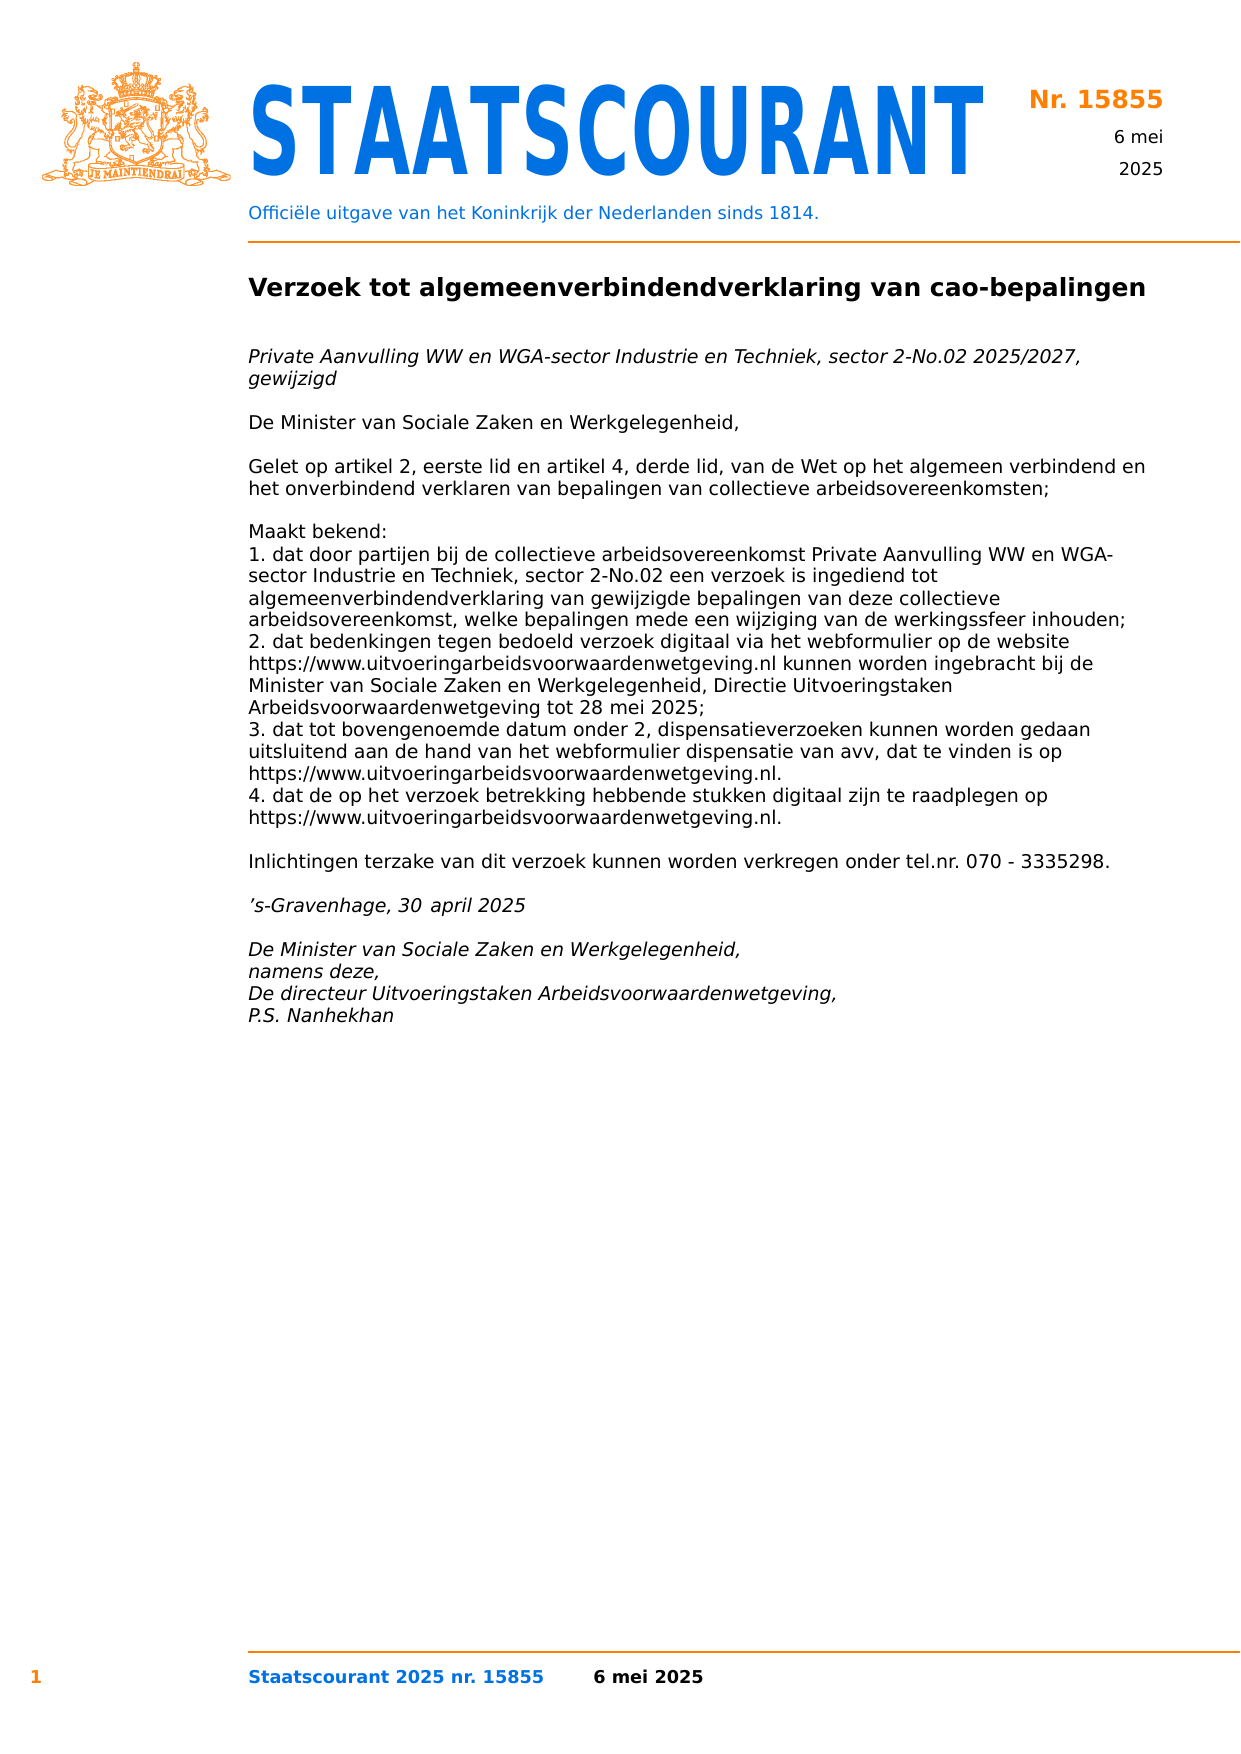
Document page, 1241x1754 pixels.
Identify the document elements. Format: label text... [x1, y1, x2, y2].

table_header STAATSCOURANT [248, 62, 998, 203]
text 4. dat de op het verzoek betrekking hebbende stukken digitaal zijn te raadplegen op https://www.uitvoeringarbeidsvoorwaardenwetgeving.nl. [248, 785, 1163, 829]
text De Minister van Sociale Zaken en Werkgelegenheid, [248, 412, 1163, 434]
table_cell 2025 [998, 153, 1240, 203]
picture [41, 62, 231, 186]
text Inlichtingen terzake van dit verzoek kunnen worden verkregen onder tel.nr. 070 - 3335298. [248, 851, 1163, 873]
text 3. dat tot bovengenoemde datum onder 2, dispensatieverzoeken kunnen worden gedaan uitsluitend aan de hand van het webformulier dispensatie van avv, dat te vinden is op https://www.uitvoeringarbeidsvoorwaardenwetgeving.nl. [248, 719, 1163, 785]
text 2. dat bedenkingen tegen bedoeld verzoek digitaal via het webformulier op de website https://www.uitvoeringarbeidsvoorwaardenwetgeving.nl kunnen worden ingebracht bij de Minister van Sociale Zaken en Werkgelegenheid, Directie Uitvoeringstaken Arbeidsvoorwaardenwetgeving tot 28 mei 2025; [248, 631, 1163, 719]
text De Minister van Sociale Zaken en Werkgelegenheid, namens deze, De directeur Uitvoeringstaken Arbeidsvoorwaardenwetgeving, P.S. Nanhekhan [248, 939, 1163, 1027]
table_cell 6 mei [998, 121, 1240, 153]
text Maakt bekend: [248, 521, 1163, 543]
text 1. dat door partijen bij de collectieve arbeidsovereenkomst Private Aanvulling WW en WGA-sector Industrie en Techniek, sector 2-No.02 een verzoek is ingediend tot algemeenverbindendverklaring van gewijzigde bepalingen van deze collectieve arbeidsovereenkomst, welke bepalingen mede een wijziging van de werkingssfeer inhouden; [248, 543, 1163, 631]
text Gelet op artikel 2, eerste lid en artikel 4, derde lid, van de Wet op het algemeen verbindend en het onverbindend verklaren van bepalingen van collectieve arbeidsovereenkomsten; [248, 456, 1163, 499]
table_header Nr. 15855 [998, 62, 1240, 121]
subtitle Verzoek tot algemeenverbindendverklaring van cao-bepalingen [248, 273, 1163, 302]
table_cell Officiële uitgave van het Koninkrijk der Nederlanden sinds 1814. [248, 203, 1240, 241]
text ’s-Gravenhage, 30 april 2025 [248, 895, 1163, 917]
text Private Aanvulling WW en WGA-sector Industrie en Techniek, sector 2-No.02 2025/2027, gewijzigd [248, 346, 1163, 390]
table_header [25, 62, 248, 241]
